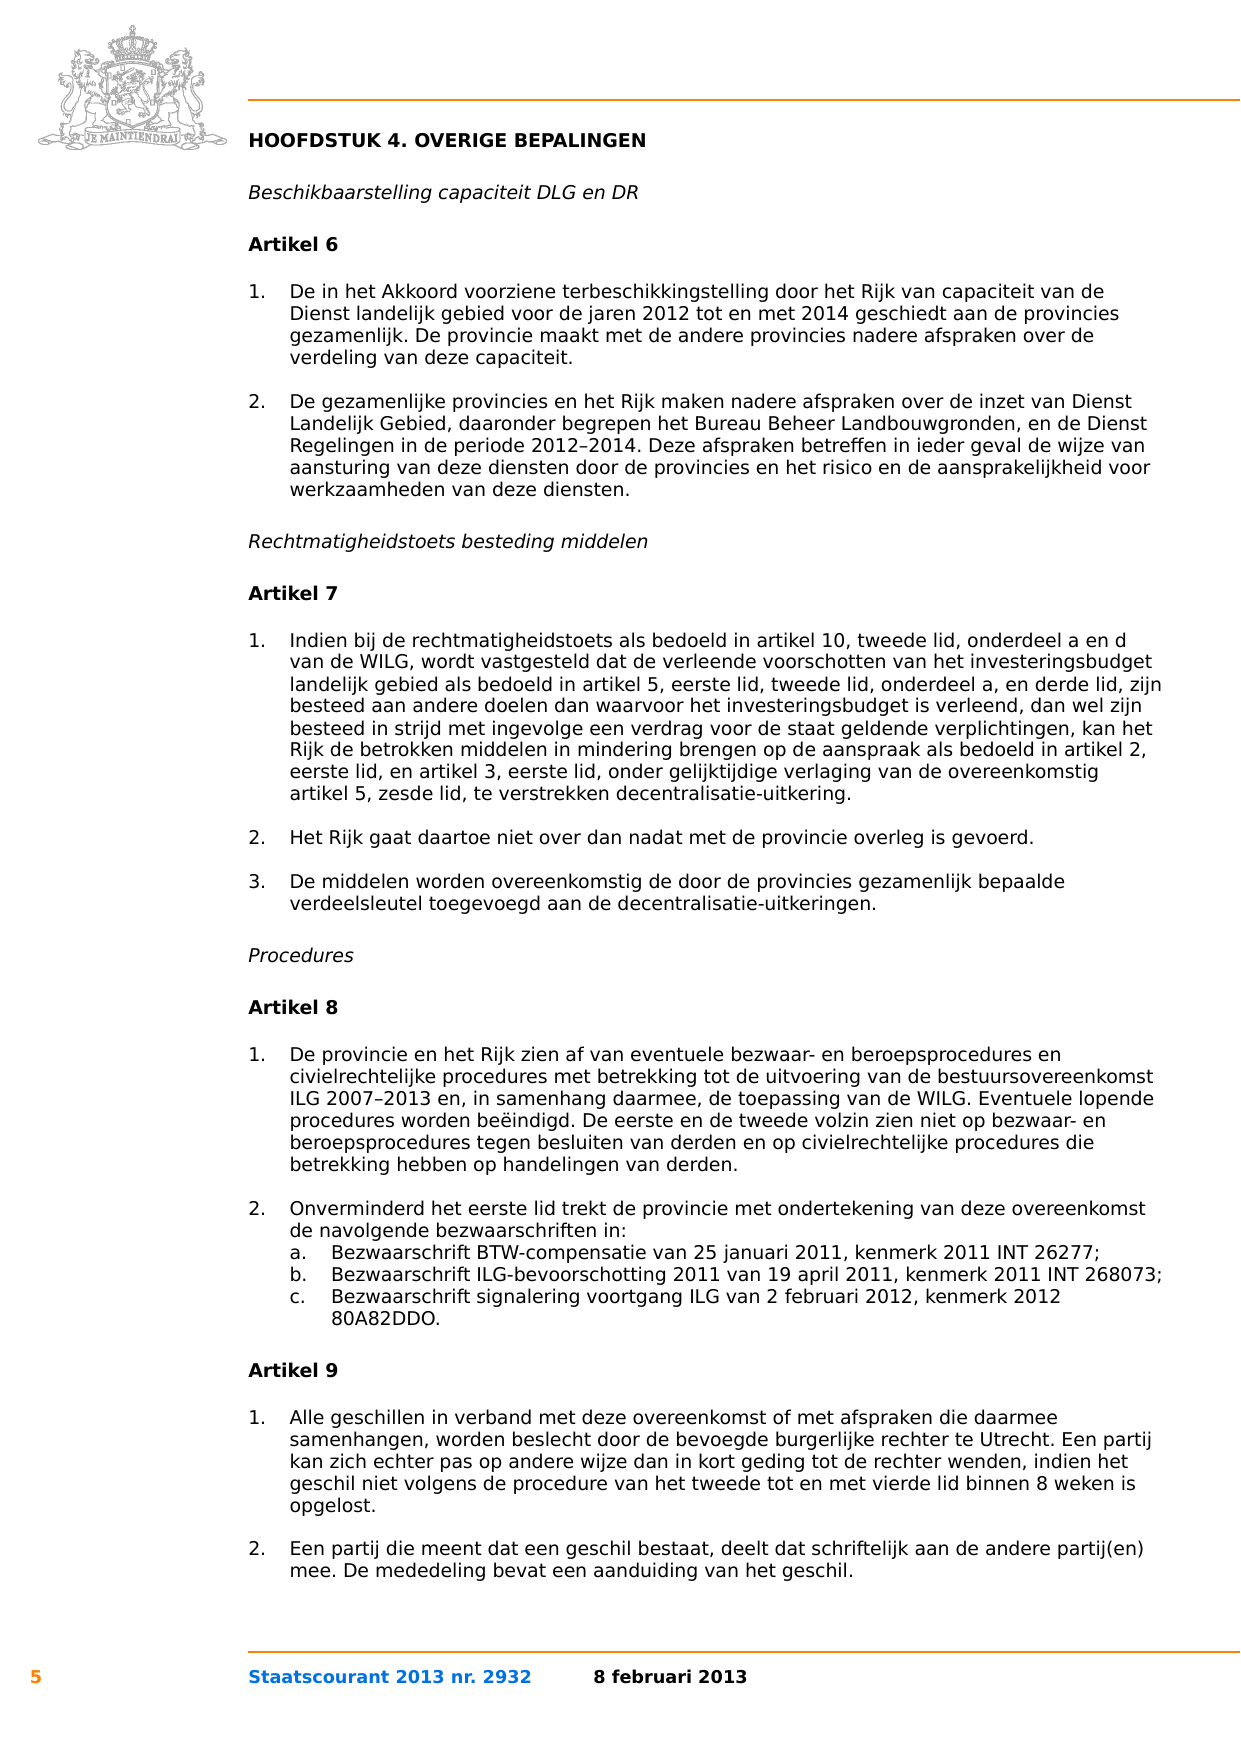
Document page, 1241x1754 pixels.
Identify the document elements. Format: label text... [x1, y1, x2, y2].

text b. Bezwaarschrift ILG-bevoorschotting 2011 van 19 april 2011, kenmerk 2011 INT 268073; [289, 1264, 1163, 1286]
subtitle Artikel 6 [248, 234, 1163, 256]
subtitle Artikel 8 [248, 997, 1163, 1019]
text 2. De gezamenlijke provincies en het Rijk maken nadere afspraken over de inzet van Dienst Landelijk Gebied, daaronder begrepen het Bureau Beheer Landbouwgronden, en de Dienst Regelingen in de periode 2012–2014. Deze afspraken betreffen in ieder geval de wijze van aansturing van deze diensten door de provincies en het risico en de aansprakelijkheid voor werkzaamheden van deze diensten. [248, 391, 1163, 501]
text 1. Alle geschillen in verband met deze overeenkomst of met afspraken die daarmee samenhangen, worden beslecht door de bevoegde burgerlijke rechter te Utrecht. Een partij kan zich echter pas op andere wijze dan in kort geding tot de rechter wenden, indien het geschil niet volgens de procedure van het tweede tot en met vierde lid binnen 8 weken is opgelost. [248, 1407, 1163, 1516]
text 3. De middelen worden overeenkomstig de door de provincies gezamenlijk bepaalde verdeelsleutel toegevoegd aan de decentralisatie-uitkeringen. [248, 871, 1163, 915]
picture [38, 25, 227, 150]
subtitle Artikel 9 [248, 1359, 1163, 1382]
text 1. Indien bij de rechtmatigheidstoets als bedoeld in artikel 10, tweede lid, onderdeel a en d van de WILG, wordt vastgesteld dat de verleende voorschotten van het investeringsbudget landelijk gebied als bedoeld in artikel 5, eerste lid, tweede lid, onderdeel a, en derde lid, zijn besteed aan andere doelen dan waarvoor het investeringsbudget is verleend, dan wel zijn besteed in strijd met ingevolge een verdrag voor de staat geldende verplichtingen, kan het Rijk de betrokken middelen in mindering brengen op de aanspraak als bedoeld in artikel 2, eerste lid, en artikel 3, eerste lid, onder gelijktijdige verlaging van de overeenkomstig artikel 5, zesde lid, te verstrekken decentralisatie-uitkering. [248, 629, 1163, 805]
text a. Bezwaarschrift BTW-compensatie van 25 januari 2011, kenmerk 2011 INT 26277; [289, 1242, 1163, 1264]
text 2. Een partij die meent dat een geschil bestaat, deelt dat schriftelijk aan de andere partij(en) mee. De mededeling bevat een aanduiding van het geschil. [248, 1538, 1163, 1582]
subtitle Artikel 7 [248, 582, 1163, 604]
subtitle Rechtmatigheidstoets besteding middelen [248, 531, 1163, 552]
text c. Bezwaarschrift signalering voortgang ILG van 2 februari 2012, kenmerk 2012 80A82DDO. [289, 1286, 1163, 1329]
text 2. Het Rijk gaat daartoe niet over dan nadat met de provincie overleg is gevoerd. [248, 827, 1163, 849]
text 2. Onverminderd het eerste lid trekt de provincie met ondertekening van deze overeenkomst de navolgende bezwaarschriften in: [248, 1198, 1163, 1242]
subtitle HOOFDSTUK 4. OVERIGE BEPALINGEN [248, 130, 1163, 152]
subtitle Beschikbaarstelling capaciteit DLG en DR [248, 182, 1163, 204]
subtitle Procedures [248, 945, 1163, 967]
text 1. De provincie en het Rijk zien af van eventuele bezwaar- en beroepsprocedures en civielrechtelijke procedures met betrekking tot de uitvoering van de bestuursovereenkomst ILG 2007–2013 en, in samenhang daarmee, de toepassing van de WILG. Eventuele lopende procedures worden beëindigd. De eerste en de tweede volzin zien niet op bezwaar- en beroepsprocedures tegen besluiten van derden en op civielrechtelijke procedures die betrekking hebben op handelingen van derden. [248, 1044, 1163, 1176]
text 1. De in het Akkoord voorziene terbeschikkingstelling door het Rijk van capaciteit van de Dienst landelijk gebied voor de jaren 2012 tot en met 2014 geschiedt aan de provincies gezamenlijk. De provincie maakt met de andere provincies nadere afspraken over de verdeling van deze capaciteit. [248, 281, 1163, 369]
